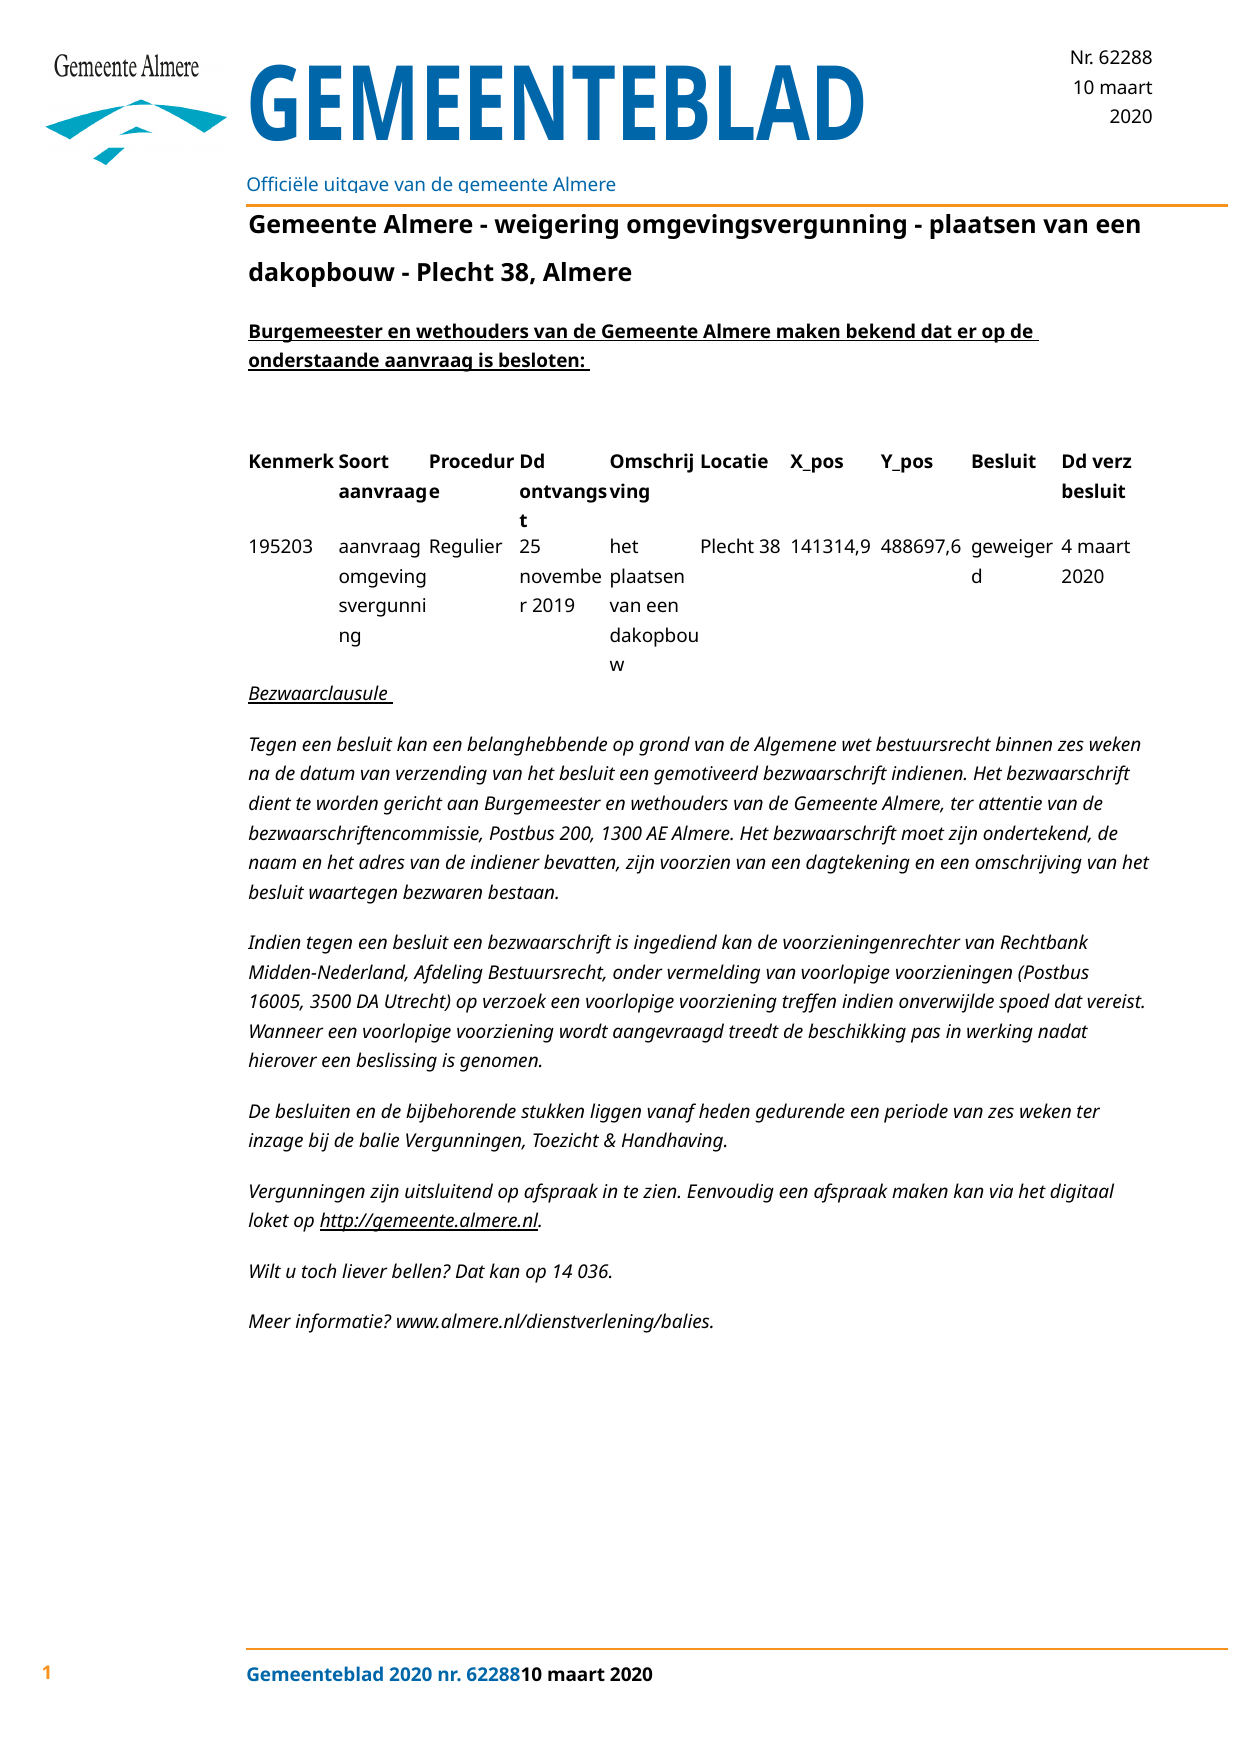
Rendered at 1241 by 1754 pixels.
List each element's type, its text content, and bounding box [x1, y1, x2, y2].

text Burgemeester en wethouders van de Gemeente Almere maken bekend dat er op de onderstaande aanvraag is besloten: [248, 318, 1152, 373]
table_header Omschrijving [609, 449, 700, 533]
picture [41, 47, 231, 172]
table_cell 488697,6 [881, 533, 971, 677]
table_header Procedure [429, 449, 519, 533]
table_header Besluit [971, 449, 1061, 533]
table_cell geweigerd [971, 533, 1061, 677]
table_header Locatie [700, 449, 790, 533]
text Gemeente Almere - weigering omgevingsvergunning - plaatsen van een dakopbouw - Plecht 38, Almere [248, 207, 1152, 288]
table_cell 4 maart 2020 [1061, 533, 1152, 677]
text Wilt u toch liever bellen? Dat kan op 14 036. [248, 1258, 1152, 1284]
table_header Soort aanvraag [338, 449, 429, 533]
table_header Y_pos [881, 449, 971, 533]
table_cell Plecht 38 [700, 533, 790, 677]
table_cell het plaatsen van een dakopbouw [609, 533, 700, 677]
table_cell 25 november 2019 [519, 533, 609, 677]
table_cell 195203 [248, 533, 338, 677]
table_header Dd ontvangst [519, 449, 609, 533]
text Indien tegen een besluit een bezwaarschrift is ingediend kan de voorzieningenrechter van Rechtbank Midden-Nederland, Afdeling Bestuursrecht, onder vermelding van voorlopige voorzieningen (Postbus 16005, 3500 DA Utrecht) op verzoek een voorlopige voorziening treffen indien onverwijlde spoed dat vereist. Wanneer een voorlopige voorziening wordt aangevraagd treedt de beschikking pas in werking nadat hierover een beslissing is genomen. [248, 929, 1152, 1073]
text Meer informatie? www.almere.nl/dienstverlening/balies. [248, 1308, 1152, 1334]
text Vergunningen zijn uitsluitend op afspraak in te zien. Eenvoudig een afspraak maken kan via het digitaal loket op http://gemeente.almere.nl. [248, 1178, 1152, 1233]
table_cell 141314,9 [790, 533, 881, 677]
text Bezwaarclausule [248, 681, 1152, 706]
table_cell Regulier [429, 533, 519, 677]
text Tegen een besluit kan een belanghebbende op grond van de Algemene wet bestuursrecht binnen zes weken na de datum van verzending van het besluit een gemotiveerd bezwaarschrift indienen. Het bezwaarschrift dient te worden gericht aan Burgemeester en wethouders van de Gemeente Almere, ter attentie van de bezwaarschriftencommissie, Postbus 200, 1300 AE Almere. Het bezwaarschrift moet zijn ondertekend, de naam en het adres van de indiener bevatten, zijn voorzien van een dagtekening en een omschrijving van het besluit waartegen bezwaren bestaan. [248, 731, 1152, 905]
table_header Dd verz besluit [1061, 449, 1152, 533]
table_cell aanvraag omgevingsvergunning [338, 533, 429, 677]
text De besluiten en de bijbehorende stukken liggen vanaf heden gedurende een periode van zes weken ter inzage bij de balie Vergunningen, Toezicht & Handhaving. [248, 1098, 1152, 1153]
table_header Kenmerk [248, 449, 338, 533]
table_header X_pos [790, 449, 881, 533]
